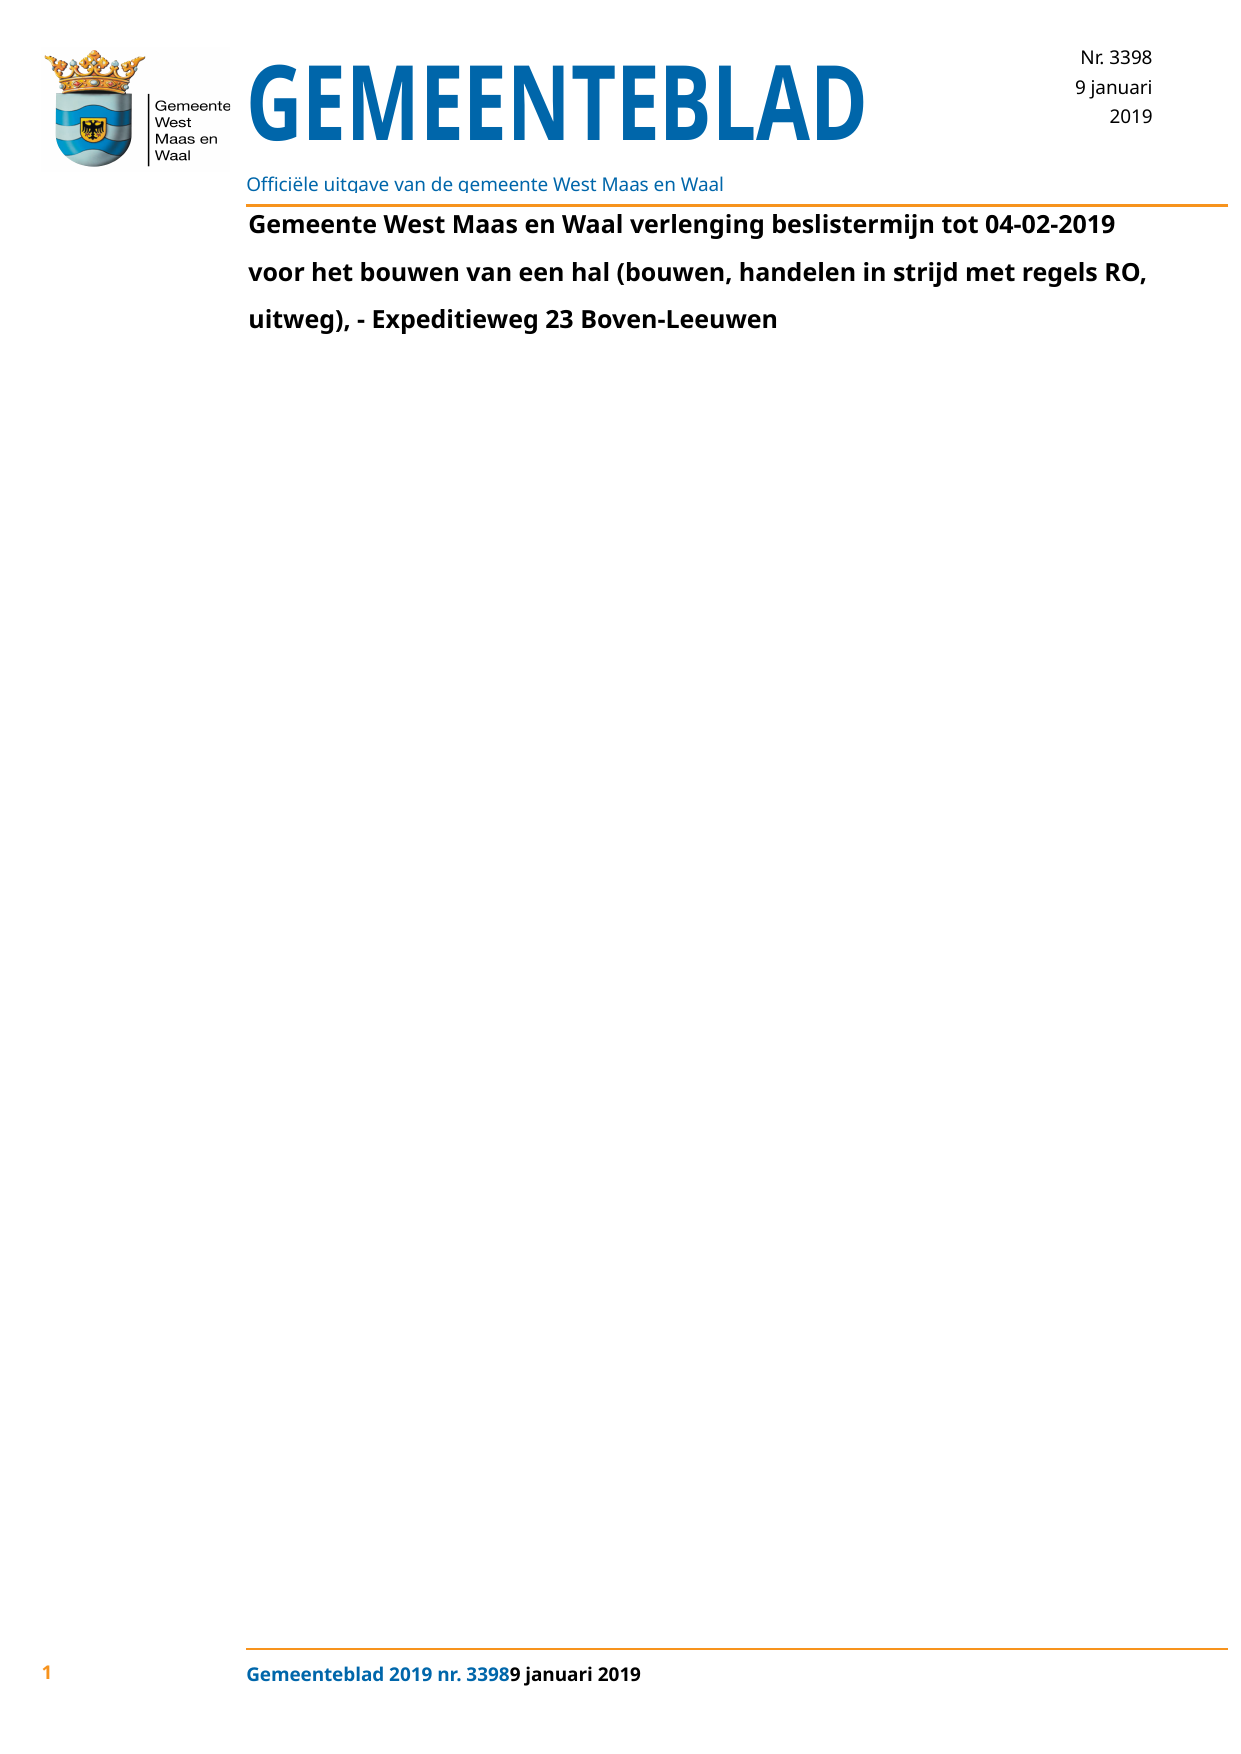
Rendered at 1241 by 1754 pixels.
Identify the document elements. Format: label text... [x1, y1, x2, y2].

picture [41, 47, 231, 172]
text Gemeente West Maas en Waal verlenging beslistermijn tot 04-02-2019 voor het bouwen van een hal (bouwen, handelen in strijd met regels RO, uitweg), - Expeditieweg 23 Boven-Leeuwen [248, 207, 1152, 336]
